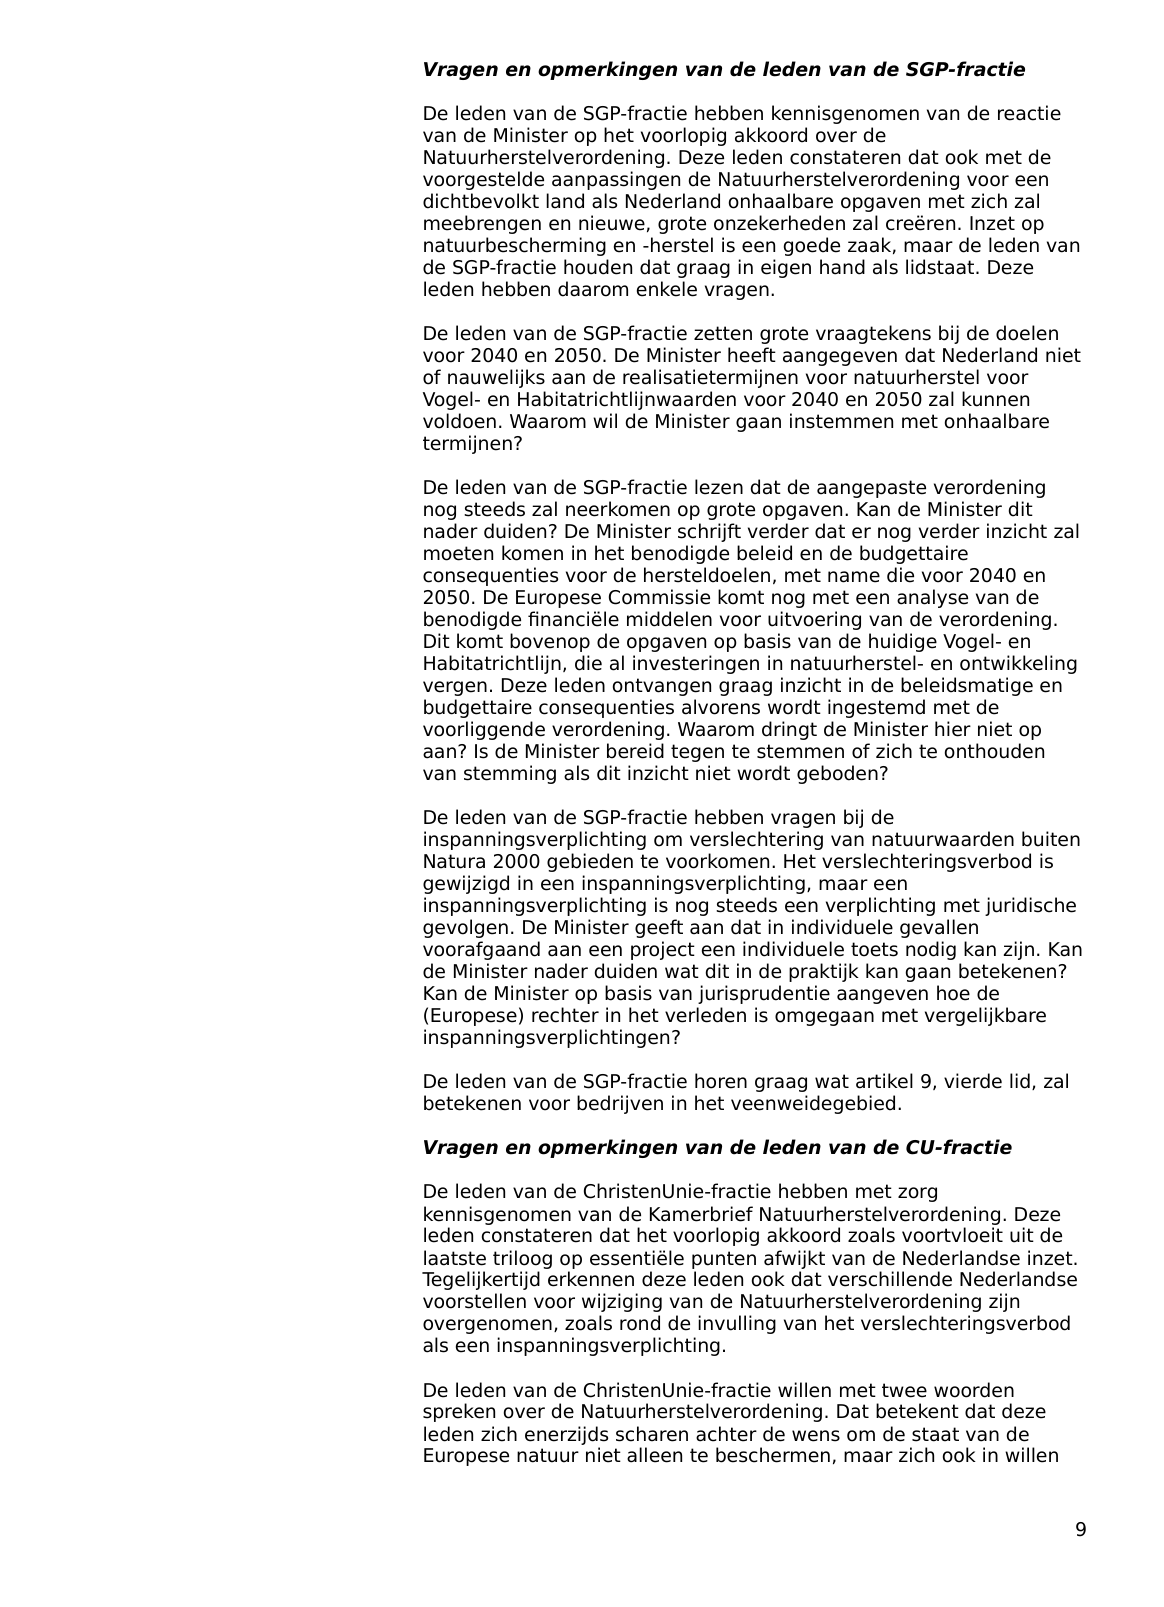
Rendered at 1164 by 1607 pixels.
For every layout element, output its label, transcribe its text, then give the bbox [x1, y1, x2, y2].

text De leden van de ChristenUnie-fractie willen met twee woorden spreken over de Natuurherstelverordening. Dat betekent dat deze leden zich enerzijds scharen achter de wens om de staat van de Europese natuur niet alleen te beschermen, maar zich ook in willen [422, 1379, 1087, 1467]
text De leden van de SGP-fractie zetten grote vraagtekens bij de doelen voor 2040 en 2050. De Minister heeft aangegeven dat Nederland niet of nauwelijks aan de realisatietermijnen voor natuurherstel voor Vogel- en Habitatrichtlijnwaarden voor 2040 en 2050 zal kunnen voldoen. Waarom wil de Minister gaan instemmen met onhaalbare termijnen? [422, 323, 1087, 455]
text De leden van de SGP-fractie horen graag wat artikel 9, vierde lid, zal betekenen voor bedrijven in het veenweidegebied. [422, 1071, 1087, 1115]
subtitle Vragen en opmerkingen van de leden van de SGP-fractie [422, 59, 1087, 81]
subtitle Vragen en opmerkingen van de leden van de CU-fractie [422, 1137, 1087, 1159]
text De leden van de SGP-fractie hebben vragen bij de inspanningsverplichting om verslechtering van natuurwaarden buiten Natura 2000 gebieden te voorkomen. Het verslechteringsverbod is gewijzigd in een inspanningsverplichting, maar een inspanningsverplichting is nog steeds een verplichting met juridische gevolgen. De Minister geeft aan dat in individuele gevallen voorafgaand aan een project een individuele toets nodig kan zijn. Kan de Minister nader duiden wat dit in de praktijk kan gaan betekenen? Kan de Minister op basis van jurisprudentie aangeven hoe de (Europese) rechter in het verleden is omgegaan met vergelijkbare inspanningsverplichtingen? [422, 807, 1087, 1049]
text De leden van de SGP-fractie lezen dat de aangepaste verordening nog steeds zal neerkomen op grote opgaven. Kan de Minister dit nader duiden? De Minister schrijft verder dat er nog verder inzicht zal moeten komen in het benodigde beleid en de budgettaire consequenties voor de hersteldoelen, met name die voor 2040 en 2050. De Europese Commissie komt nog met een analyse van de benodigde financiële middelen voor uitvoering van de verordening. Dit komt bovenop de opgaven op basis van de huidige Vogel- en Habitatrichtlijn, die al investeringen in natuurherstel- en ontwikkeling vergen. Deze leden ontvangen graag inzicht in de beleidsmatige en budgettaire consequenties alvorens wordt ingestemd met de voorliggende verordening. Waarom dringt de Minister hier niet op aan? Is de Minister bereid tegen te stemmen of zich te onthouden van stemming als dit inzicht niet wordt geboden? [422, 477, 1087, 785]
text De leden van de SGP-fractie hebben kennisgenomen van de reactie van de Minister op het voorlopig akkoord over de Natuurherstelverordening. Deze leden constateren dat ook met de voorgestelde aanpassingen de Natuurherstelverordening voor een dichtbevolkt land als Nederland onhaalbare opgaven met zich zal meebrengen en nieuwe, grote onzekerheden zal creëren. Inzet op natuurbescherming en -herstel is een goede zaak, maar de leden van de SGP-fractie houden dat graag in eigen hand als lidstaat. Deze leden hebben daarom enkele vragen. [422, 103, 1087, 301]
text De leden van de ChristenUnie-fractie hebben met zorg kennisgenomen van de Kamerbrief Natuurherstelverordening. Deze leden constateren dat het voorlopig akkoord zoals voortvloeit uit de laatste triloog op essentiële punten afwijkt van de Nederlandse inzet. Tegelijkertijd erkennen deze leden ook dat verschillende Nederlandse voorstellen voor wijziging van de Natuurherstelverordening zijn overgenomen, zoals rond de invulling van het verslechteringsverbod als een inspanningsverplichting. [422, 1181, 1087, 1357]
